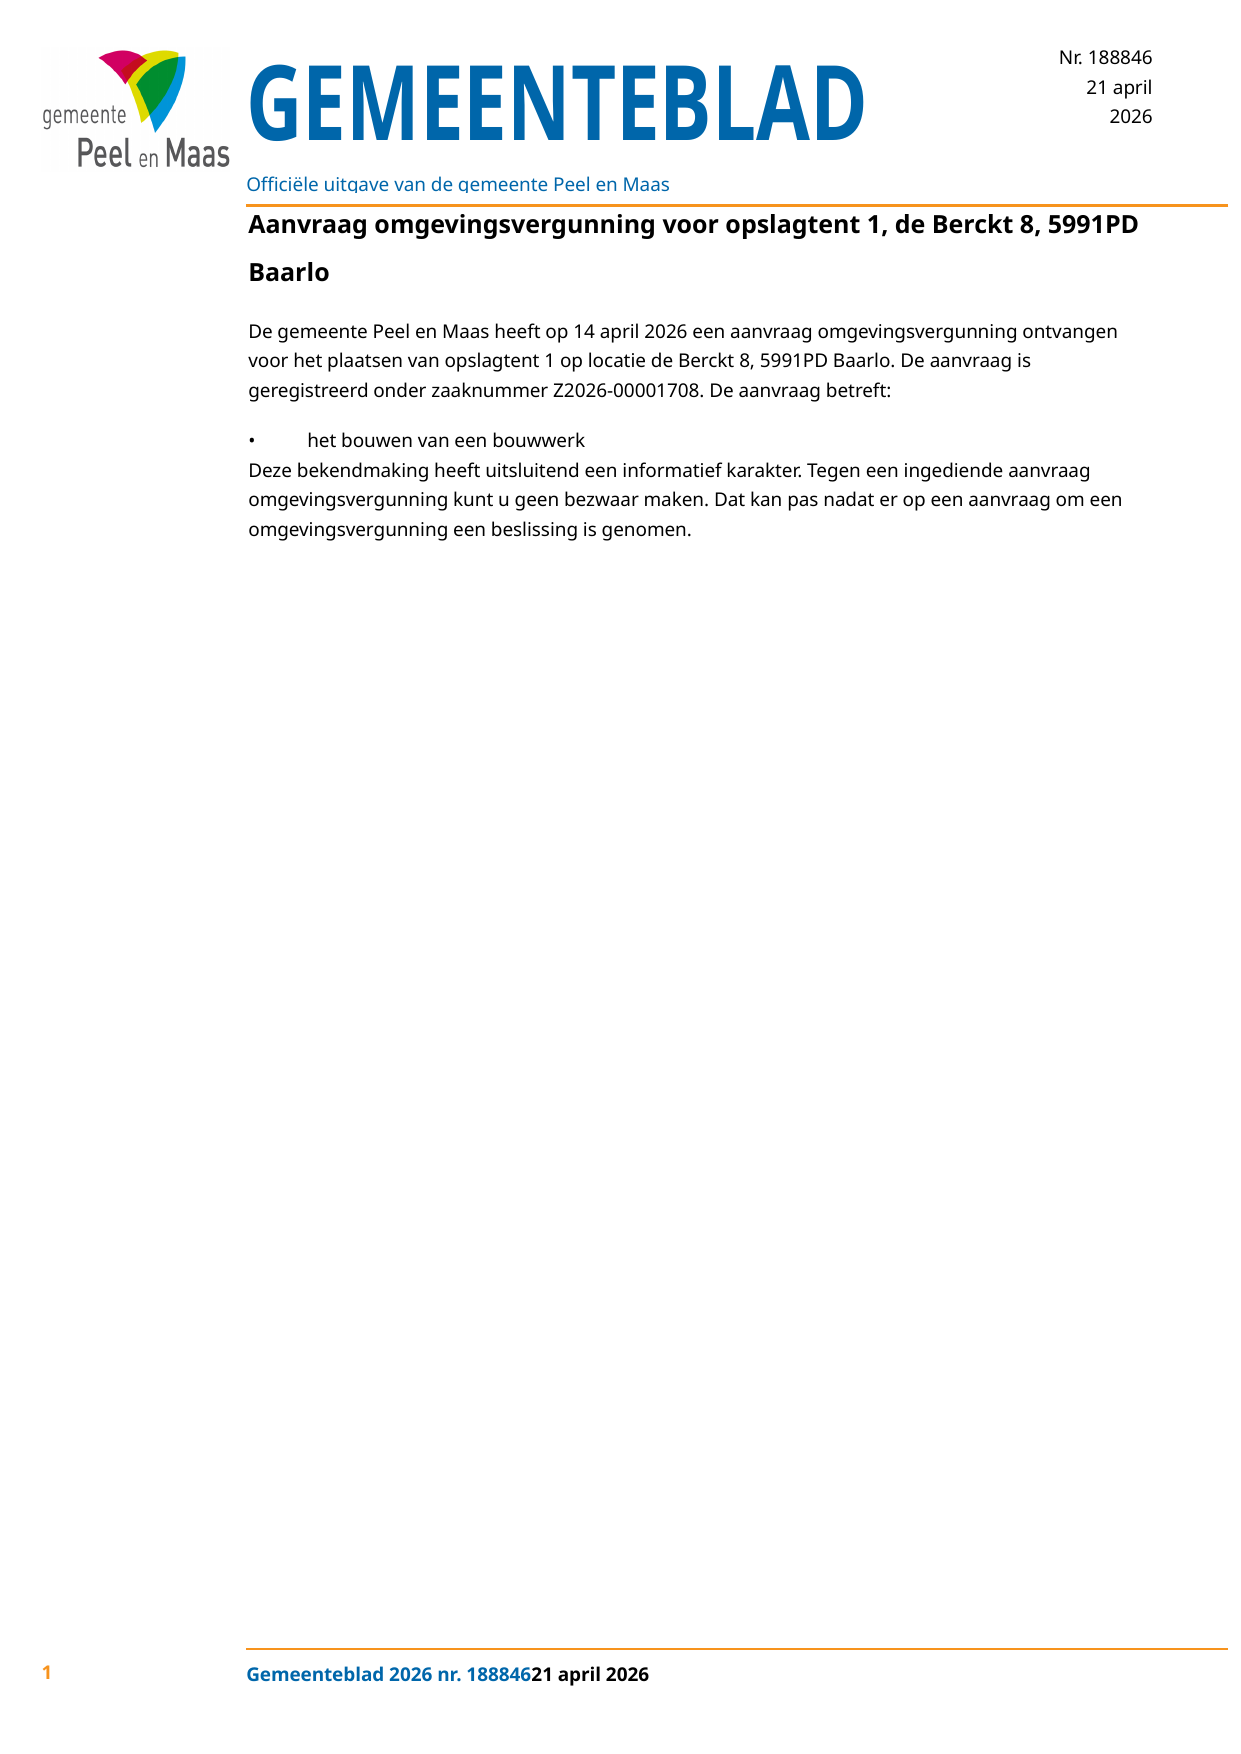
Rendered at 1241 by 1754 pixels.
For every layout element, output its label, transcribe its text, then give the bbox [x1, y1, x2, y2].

list het bouwen van een bouwwerk [248, 427, 1152, 453]
text Deze bekendmaking heeft uitsluitend een informatief karakter. Tegen een ingediende aanvraag omgevingsvergunning kunt u geen bezwaar maken. Dat kan pas nadat er op een aanvraag om een omgevingsvergunning een beslissing is genomen. [248, 457, 1152, 542]
picture [41, 47, 231, 172]
text Aanvraag omgevingsvergunning voor opslagtent 1, de Berckt 8, 5991PD Baarlo [248, 207, 1152, 288]
text De gemeente Peel en Maas heeft op 14 april 2026 een aanvraag omgevingsvergunning ontvangen voor het plaatsen van opslagtent 1 op locatie de Berckt 8, 5991PD Baarlo. De aanvraag is geregistreerd onder zaaknummer Z2026-00001708. De aanvraag betreft: [248, 318, 1152, 403]
